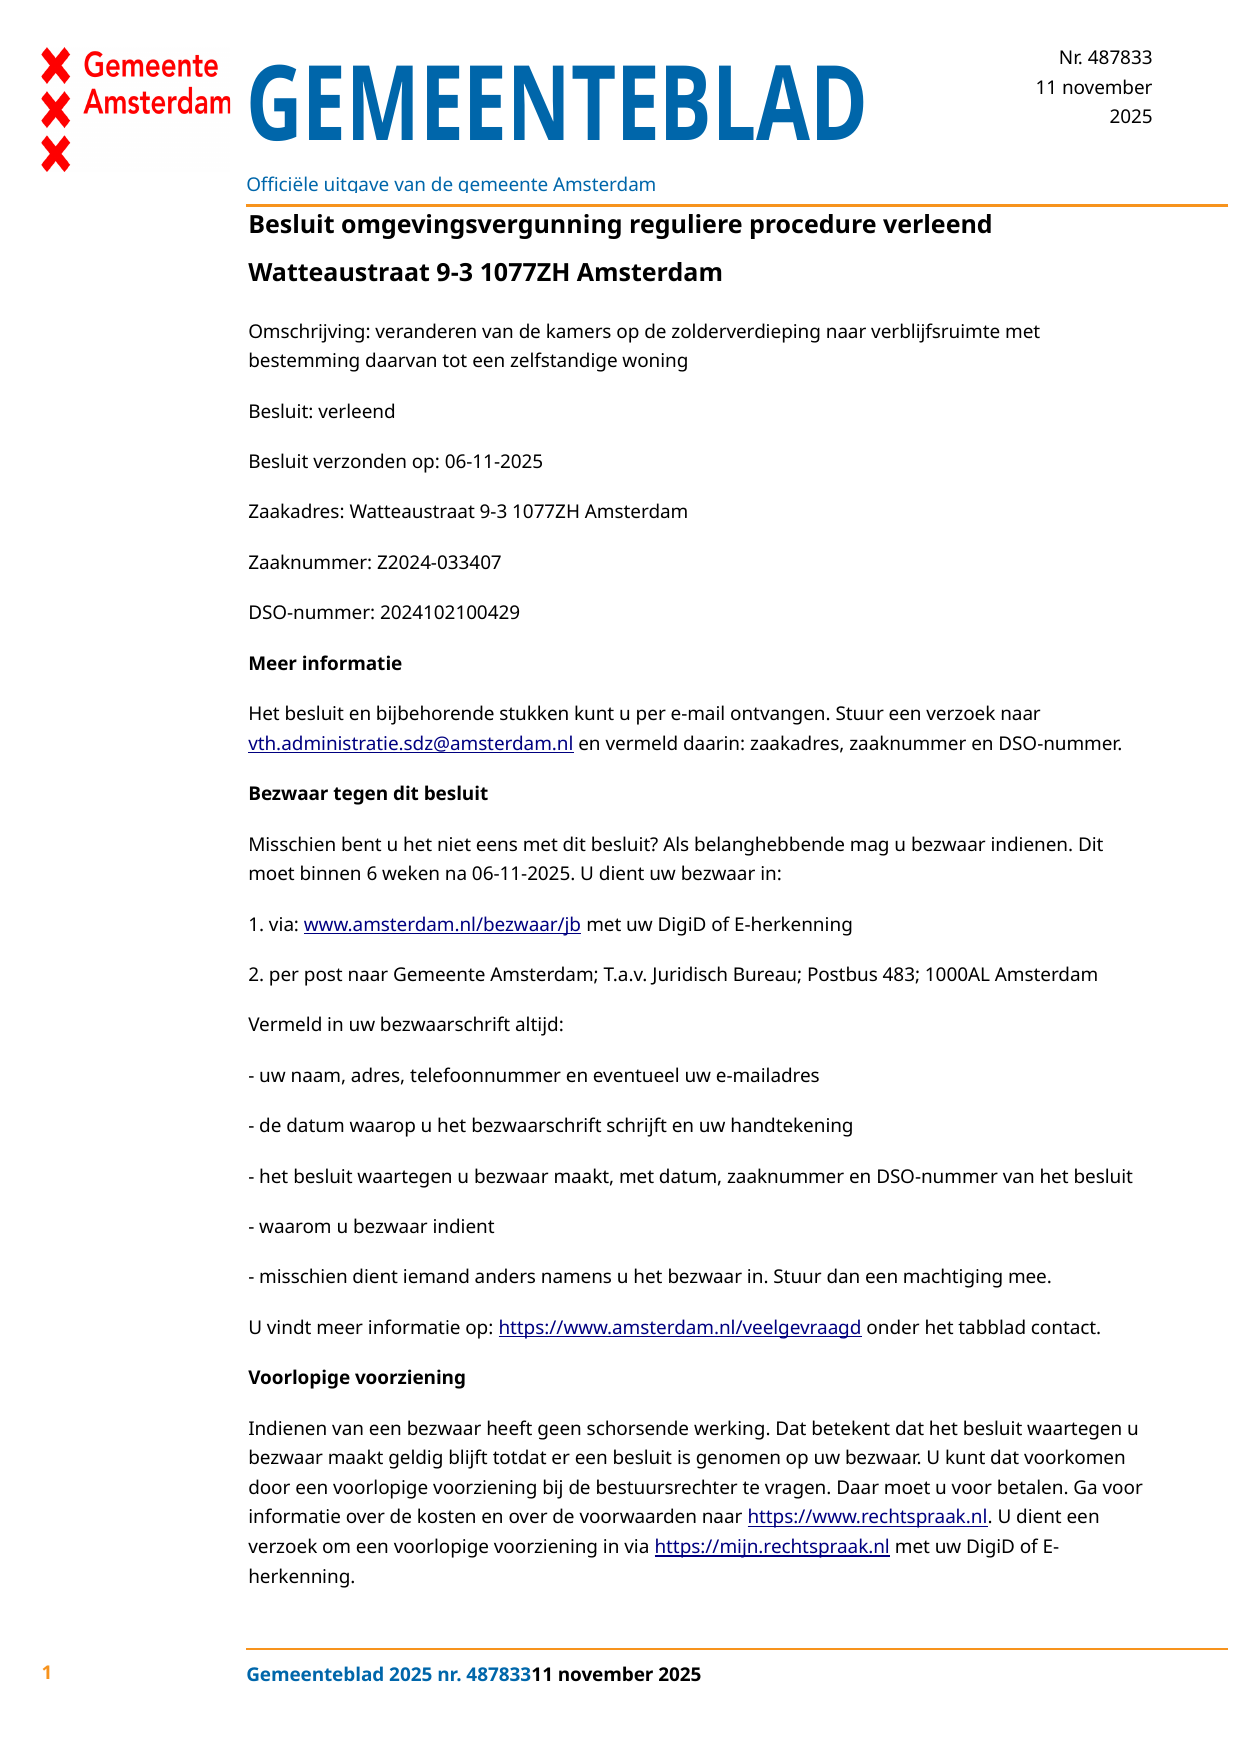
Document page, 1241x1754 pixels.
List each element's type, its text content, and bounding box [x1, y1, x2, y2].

text Voorlopige voorziening [248, 1364, 1152, 1390]
text - de datum waarop u het bezwaarschrift schrijft en uw handtekening [248, 1112, 1152, 1138]
text Vermeld in uw bezwaarschrift altijd: [248, 1012, 1152, 1037]
text 2. per post naar Gemeente Amsterdam; T.a.v. Juridisch Bureau; Postbus 483; 1000AL Amsterdam [248, 961, 1152, 987]
text Bezwaar tegen dit besluit [248, 780, 1152, 806]
text - waarom u bezwaar indient [248, 1213, 1152, 1239]
picture [41, 47, 231, 172]
text U vindt meer informatie op: https://www.amsterdam.nl/veelgevraagd onder het tabblad contact. [248, 1314, 1152, 1340]
text Indienen van een bezwaar heeft geen schorsende werking. Dat betekent dat het besluit waartegen u bezwaar maakt geldig blijft totdat er een besluit is genomen op uw bezwaar. U kunt dat voorkomen door een voorlopige voorziening bij de bestuursrechter te vragen. Daar moet u voor betalen. Ga voor informatie over de kosten en over de voorwaarden naar https://www.rechtspraak.nl. U dient een verzoek om een voorlopige voorziening in via https://mijn.rechtspraak.nl met uw DigiD of E-herkenning. [248, 1415, 1152, 1589]
text Omschrijving: veranderen van de kamers op de zolderverdieping naar verblijfsruimte met bestemming daarvan tot een zelfstandige woning [248, 318, 1152, 373]
text Misschien bent u het niet eens met dit besluit? Als belanghebbende mag u bezwaar indienen. Dit moet binnen 6 weken na 06-11-2025. U dient uw bezwaar in: [248, 831, 1152, 886]
text Besluit omgevingsvergunning reguliere procedure verleend Watteaustraat 9-3 1077ZH Amsterdam [248, 207, 1152, 288]
text Het besluit en bijbehorende stukken kunt u per e-mail ontvangen. Stuur een verzoek naar vth.administratie.sdz@amsterdam.nl en vermeld daarin: zaakadres, zaaknummer en DSO-nummer. [248, 700, 1152, 756]
text Zaakadres: Watteaustraat 9-3 1077ZH Amsterdam [248, 499, 1152, 524]
text - het besluit waartegen u bezwaar maakt, met datum, zaaknummer en DSO-nummer van het besluit [248, 1163, 1152, 1189]
text Zaaknummer: Z2024-033407 [248, 549, 1152, 575]
text - uw naam, adres, telefoonnummer en eventueel uw e-mailadres [248, 1062, 1152, 1088]
text Meer informatie [248, 650, 1152, 676]
text Besluit verzonden op: 06-11-2025 [248, 448, 1152, 474]
text 1. via: www.amsterdam.nl/bezwaar/jb met uw DigiD of E-herkenning [248, 911, 1152, 937]
text - misschien dient iemand anders namens u het bezwaar in. Stuur dan een machtiging mee. [248, 1264, 1152, 1289]
text DSO-nummer: 2024102100429 [248, 599, 1152, 625]
text Besluit: verleend [248, 398, 1152, 424]
